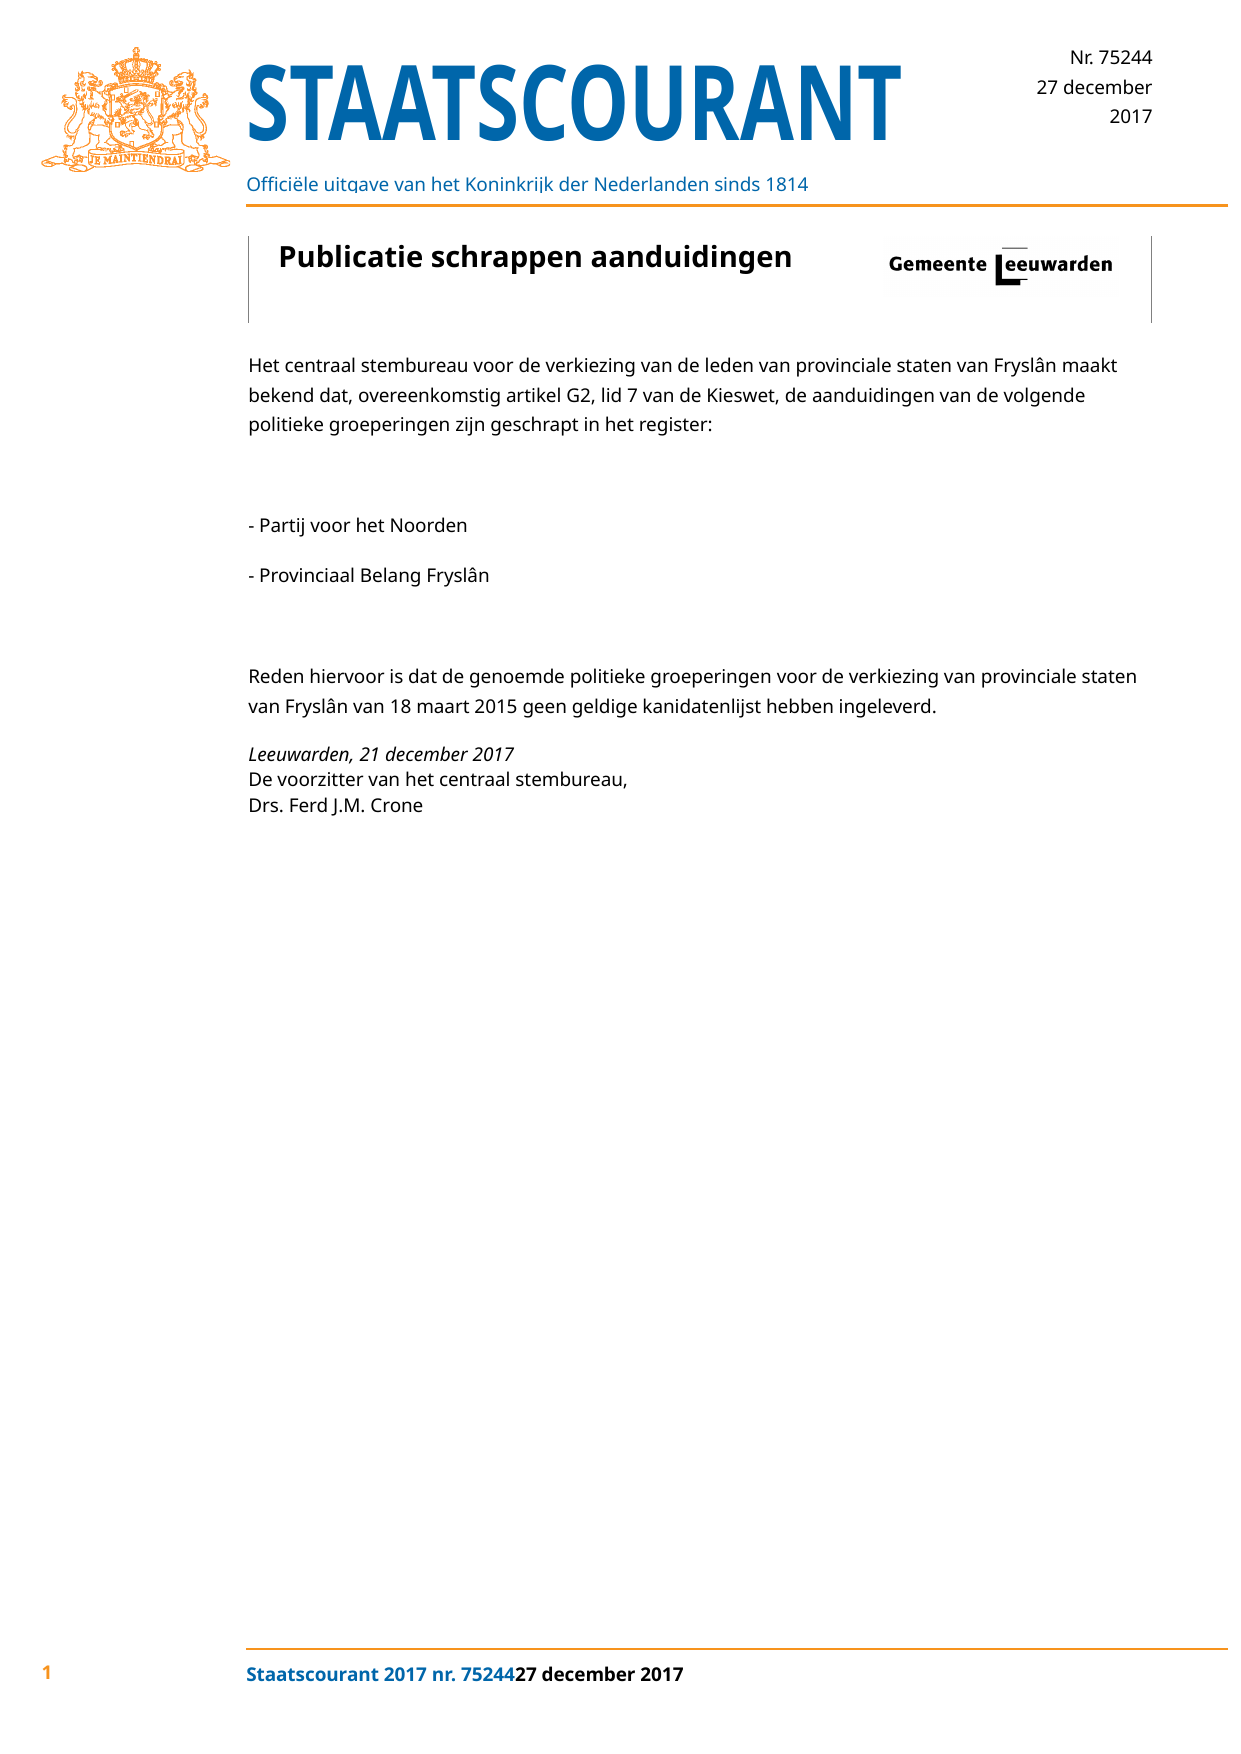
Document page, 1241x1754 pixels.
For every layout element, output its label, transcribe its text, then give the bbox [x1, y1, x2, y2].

table_header [850, 236, 1151, 323]
text - Partij voor het Noorden [248, 512, 1152, 538]
text Het centraal stembureau voor de verkiezing van de leden van provinciale staten van Fryslân maakt bekend dat, overeenkomstig artikel G2, lid 7 van de Kieswet, de aanduidingen van de volgende politieke groeperingen zijn geschrapt in het register: [248, 352, 1152, 437]
text - Provinciaal Belang Fryslân [248, 563, 1152, 588]
text Leeuwarden, 21 december 2017 [248, 741, 1152, 767]
picture [41, 47, 231, 172]
table_header Publicatie schrappen aanduidingen [249, 236, 850, 323]
picture [882, 236, 1119, 297]
text De voorzitter van het centraal stembureau, [248, 767, 1152, 792]
text Drs. Ferd J.M. Crone [248, 792, 1152, 818]
text Reden hiervoor is dat de genoemde politieke groeperingen voor de verkiezing van provinciale staten van Fryslân van 18 maart 2015 geen geldige kanidatenlijst hebben ingeleverd. [248, 663, 1152, 719]
